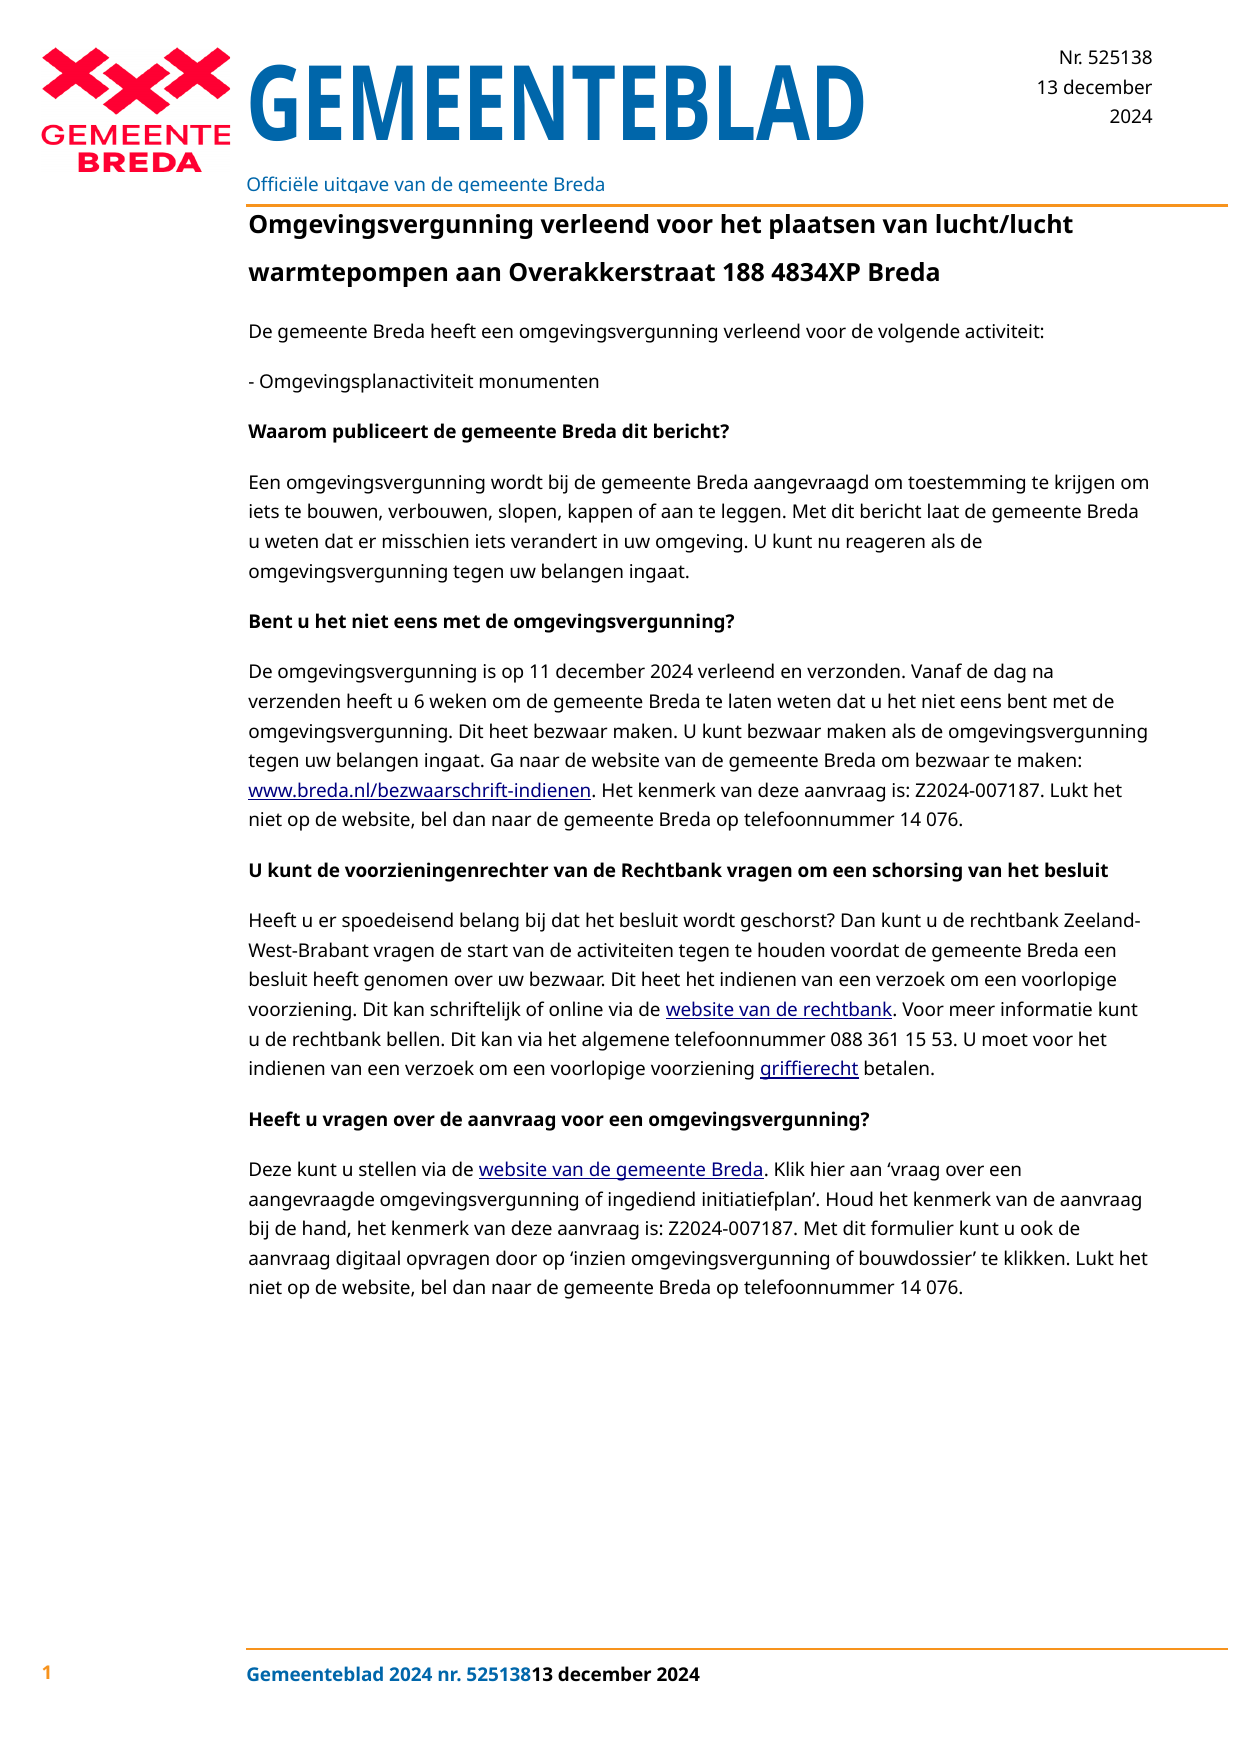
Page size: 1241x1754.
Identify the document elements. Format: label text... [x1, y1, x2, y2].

picture [41, 47, 231, 172]
text Deze kunt u stellen via de website van de gemeente Breda. Klik hier aan ‘vraag over een aangevraagde omgevingsvergunning of ingediend initiatiefplan’. Houd het kenmerk van de aanvraag bij de hand, het kenmerk van deze aanvraag is: Z2024-007187. Met dit formulier kunt u ook de aanvraag digitaal opvragen door op ‘inzien omgevingsvergunning of bouwdossier’ te klikken. Lukt het niet op de website, bel dan naar de gemeente Breda op telefoonnummer 14 076. [248, 1156, 1152, 1300]
text U kunt de voorzieningenrechter van de Rechtbank vragen om een schorsing van het besluit [248, 857, 1152, 883]
text Heeft u vragen over de aanvraag voor een omgevingsvergunning? [248, 1106, 1152, 1132]
text - Omgevingsplanactiviteit monumenten [248, 368, 1152, 394]
text Bent u het niet eens met de omgevingsvergunning? [248, 608, 1152, 634]
text Heeft u er spoedeisend belang bij dat het besluit wordt geschorst? Dan kunt u de rechtbank Zeeland-West-Brabant vragen de start van de activiteiten tegen te houden voordat de gemeente Breda een besluit heeft genomen over uw bezwaar. Dit heet het indienen van een verzoek om een voorlopige voorziening. Dit kan schriftelijk of online via de website van de rechtbank. Voor meer informatie kunt u de rechtbank bellen. Dit kan via het algemene telefoonnummer 088 361 15 53. U moet voor het indienen van een verzoek om een voorlopige voorziening griffierecht betalen. [248, 907, 1152, 1081]
text De omgevingsvergunning is op 11 december 2024 verleend en verzonden. Vanaf de dag na verzenden heeft u 6 weken om de gemeente Breda te laten weten dat u het niet eens bent met de omgevingsvergunning. Dit heet bezwaar maken. U kunt bezwaar maken als de omgevingsvergunning tegen uw belangen ingaat. Ga naar de website van de gemeente Breda om bezwaar te maken: www.breda.nl/bezwaarschrift-indienen. Het kenmerk van deze aanvraag is: Z2024-007187. Lukt het niet op de website, bel dan naar de gemeente Breda op telefoonnummer 14 076. [248, 659, 1152, 832]
text Waarom publiceert de gemeente Breda dit bericht? [248, 419, 1152, 444]
text Een omgevingsvergunning wordt bij de gemeente Breda aangevraagd om toestemming te krijgen om iets te bouwen, verbouwen, slopen, kappen of aan te leggen. Met dit bericht laat de gemeente Breda u weten dat er misschien iets verandert in uw omgeving. U kunt nu reageren als de omgevingsvergunning tegen uw belangen ingaat. [248, 469, 1152, 584]
text Omgevingsvergunning verleend voor het plaatsen van lucht/lucht warmtepompen aan Overakkerstraat 188 4834XP Breda [248, 207, 1152, 288]
text De gemeente Breda heeft een omgevingsvergunning verleend voor de volgende activiteit: [248, 318, 1152, 344]
